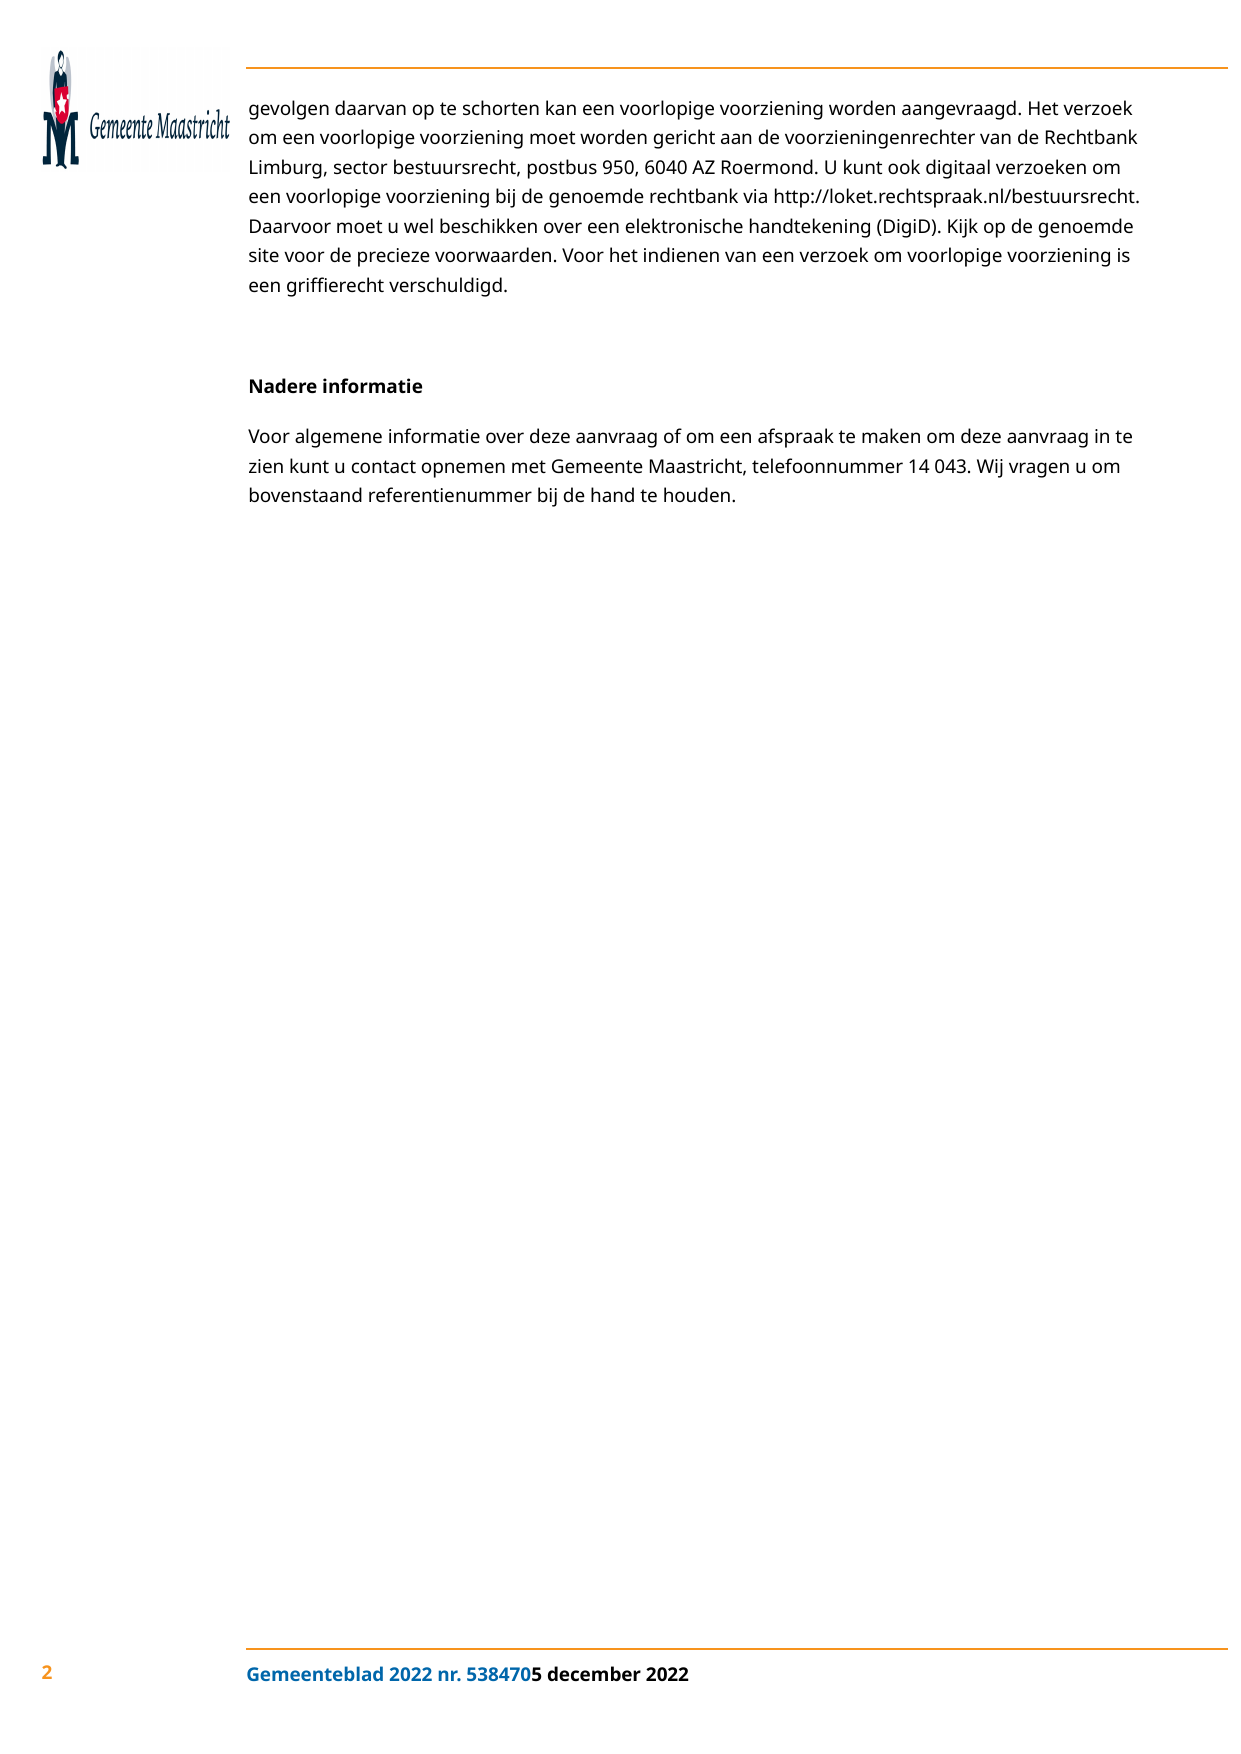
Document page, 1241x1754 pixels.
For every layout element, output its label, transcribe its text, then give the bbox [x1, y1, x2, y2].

text Voor algemene informatie over deze aanvraag of om een afspraak te maken om deze aanvraag in te zien kunt u contact opnemen met Gemeente Maastricht, telefoonnummer 14 043. Wij vragen u om bovenstaand referentienummer bij de hand te houden. [248, 423, 1152, 508]
text Nadere informatie [248, 373, 1152, 399]
picture [41, 47, 231, 172]
text gevolgen daarvan op te schorten kan een voorlopige voorziening worden aangevraagd. Het verzoek om een voorlopige voorziening moet worden gericht aan de voorzieningenrechter van de Rechtbank Limburg, sector bestuursrecht, postbus 950, 6040 AZ Roermond. U kunt ook digitaal verzoeken om een voorlopige voorziening bij de genoemde rechtbank via http://loket.rechtspraak.nl/bestuursrecht. Daarvoor moet u wel beschikken over een elektronische handtekening (DigiD). Kijk op de genoemde site voor de precieze voorwaarden. Voor het indienen van een verzoek om voorlopige voorziening is een griffierecht verschuldigd. [248, 95, 1152, 298]
